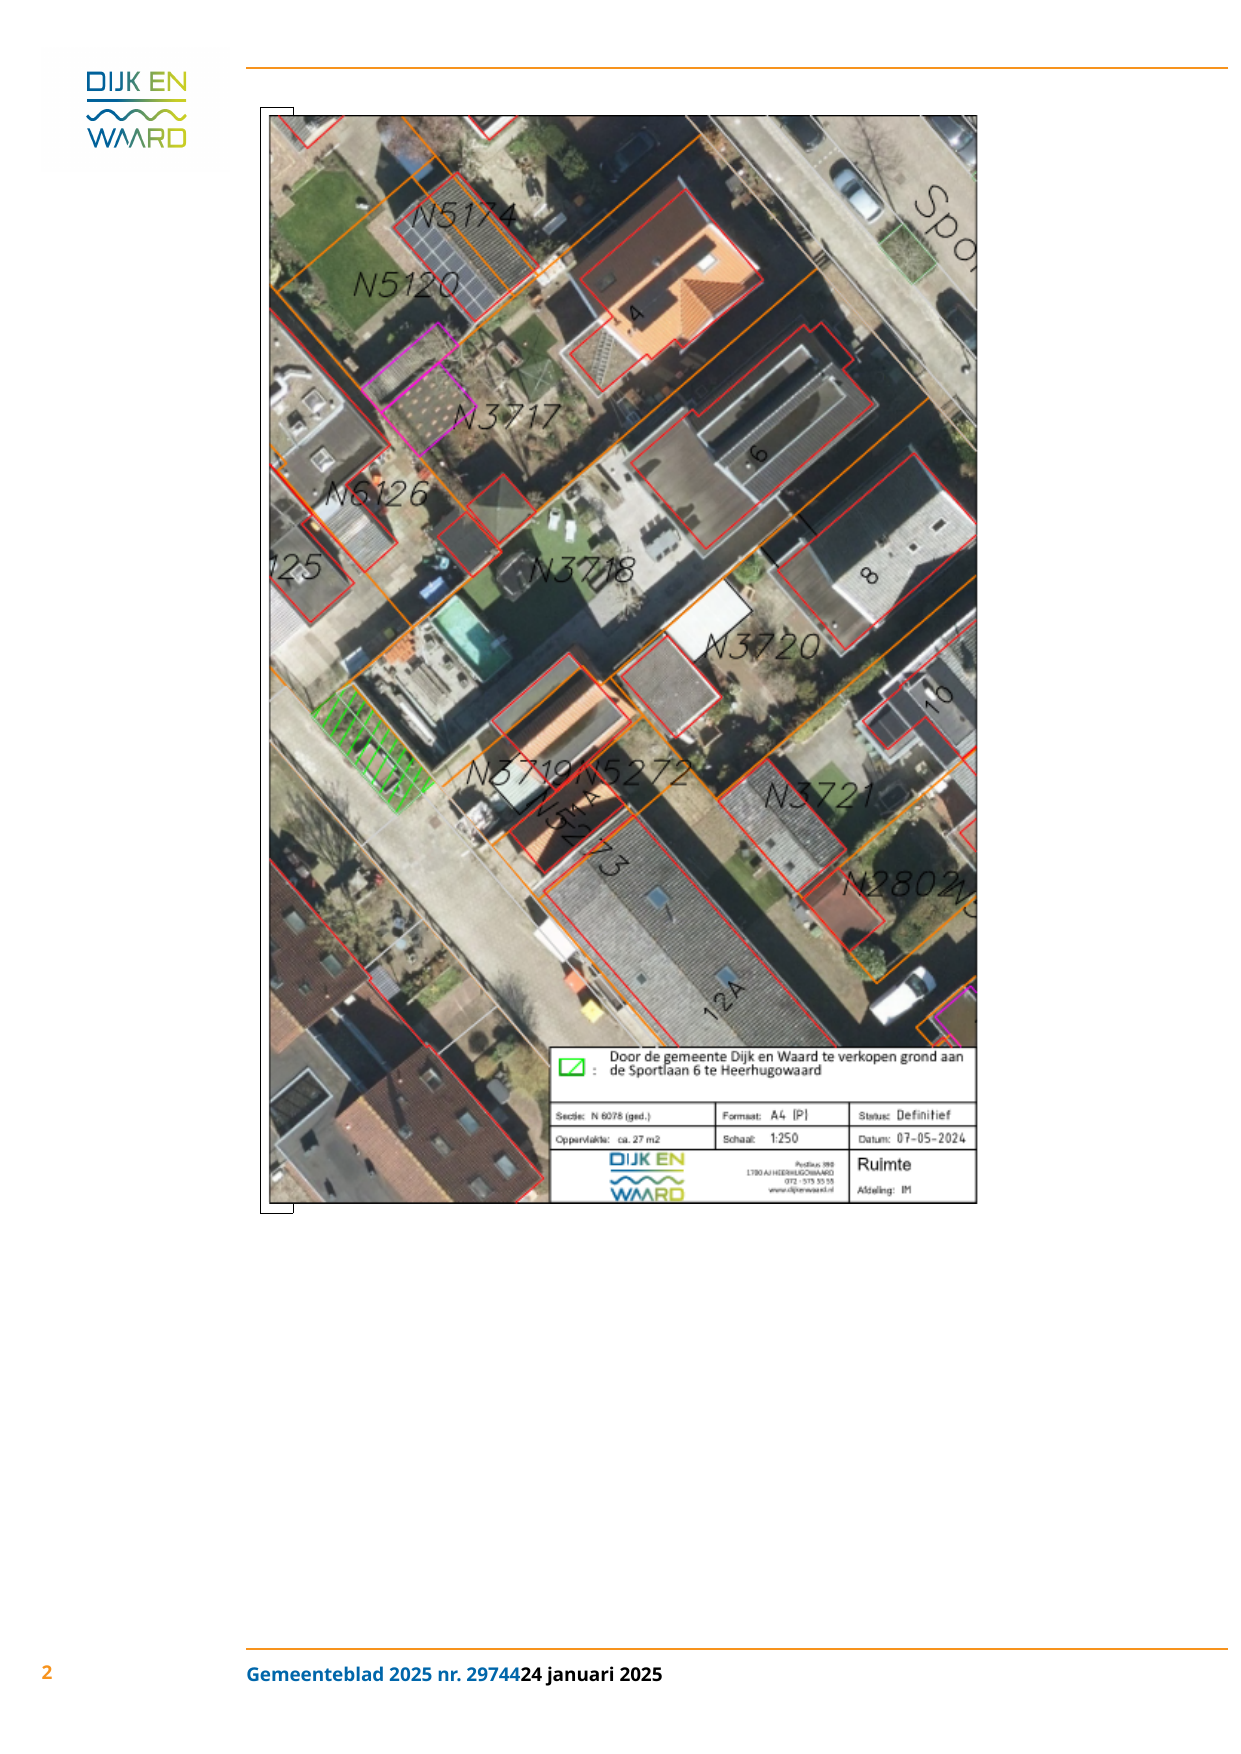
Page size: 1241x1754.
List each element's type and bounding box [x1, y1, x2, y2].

picture [41, 47, 231, 172]
picture [268, 115, 978, 1204]
